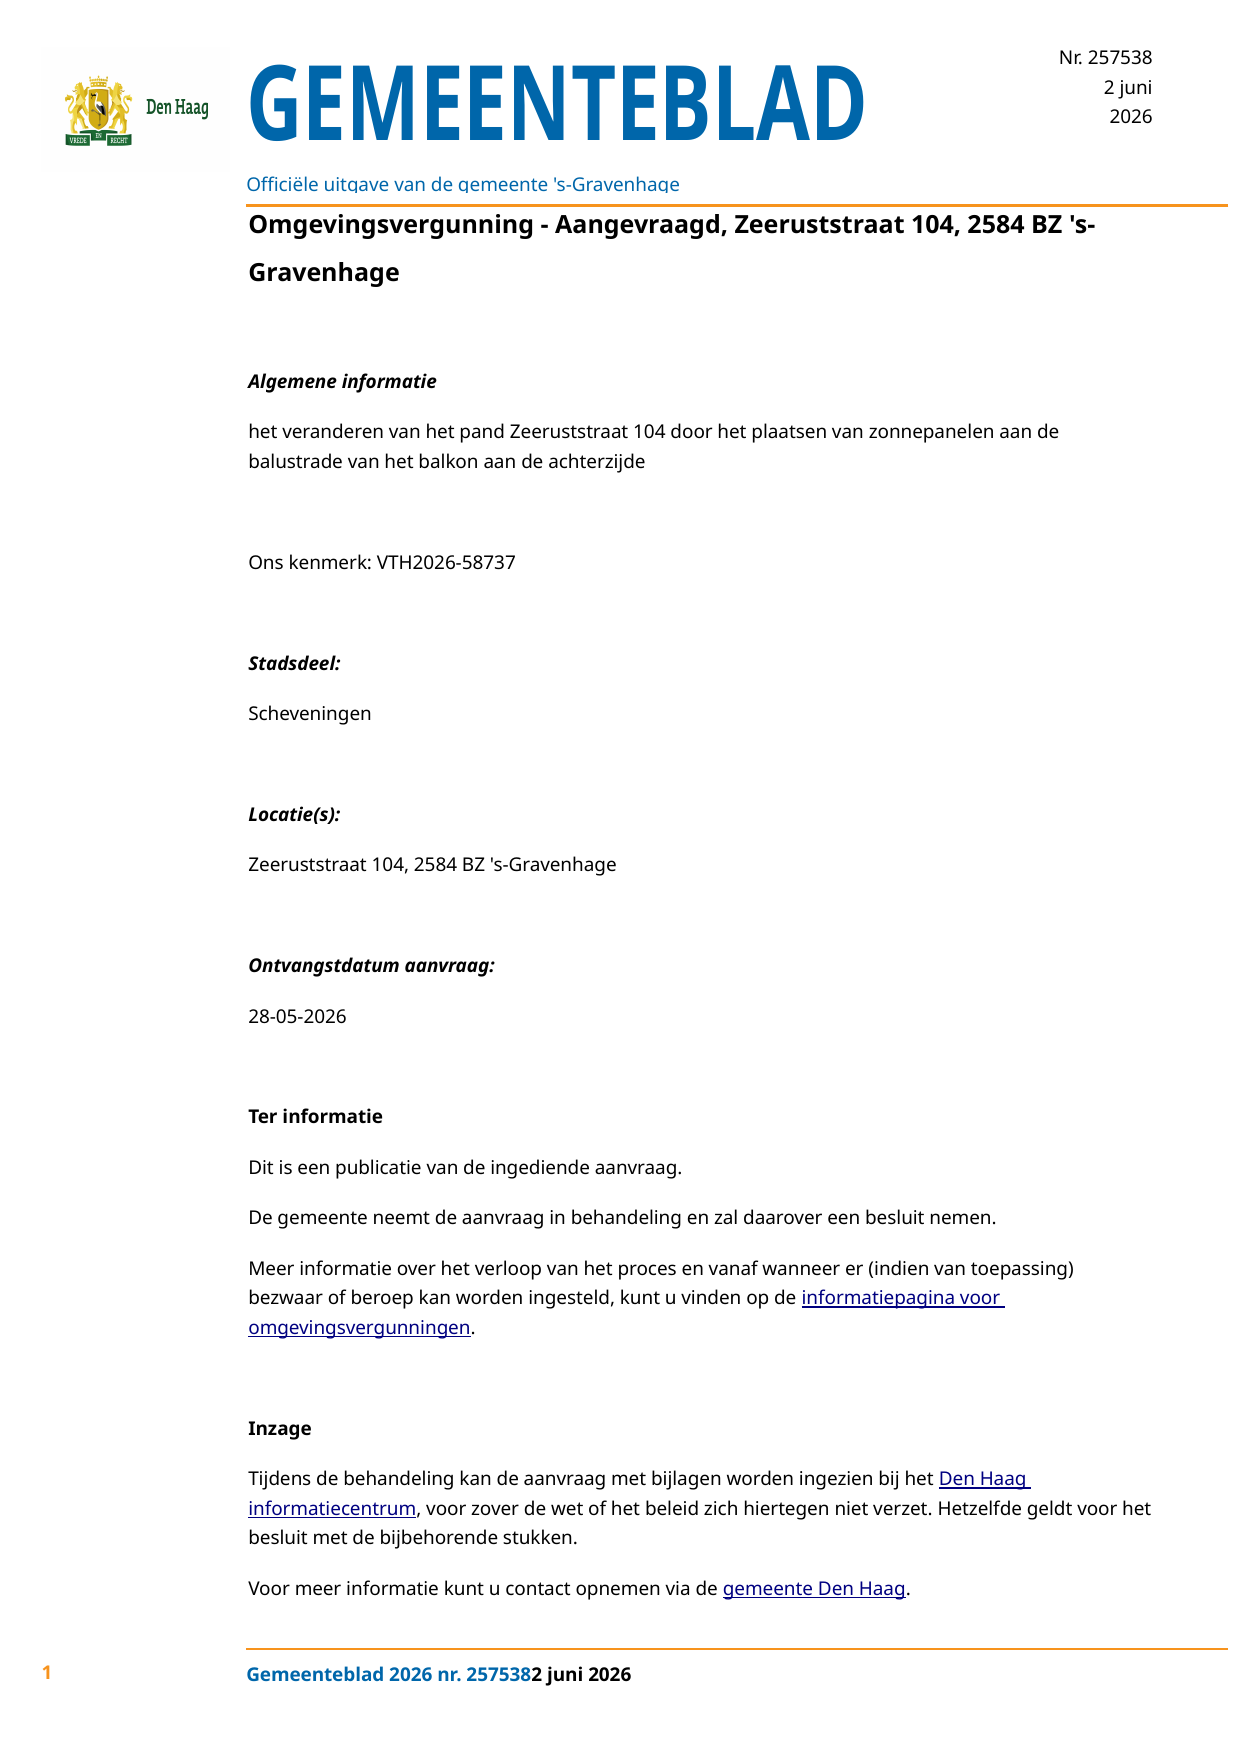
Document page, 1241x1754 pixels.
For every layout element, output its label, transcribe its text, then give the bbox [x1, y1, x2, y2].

text Stadsdeel: [248, 650, 1152, 676]
text Inzage [248, 1415, 1152, 1441]
text Ontvangstdatum aanvraag: [248, 952, 1152, 978]
text het veranderen van het pand Zeeruststraat 104 door het plaatsen van zonnepanelen aan de balustrade van het balkon aan de achterzijde [248, 419, 1152, 474]
text Locatie(s): [248, 801, 1152, 827]
text Voor meer informatie kunt u contact opnemen via de gemeente Den Haag. [248, 1575, 1152, 1601]
text Ter informatie [248, 1104, 1152, 1129]
text Meer informatie over het verloop van het proces en vanaf wanneer er (indien van toepassing) bezwaar of beroep kan worden ingesteld, kunt u vinden op de informatiepagina voor omgevingsvergunningen. [248, 1255, 1152, 1340]
text Omgevingsvergunning - Aangevraagd, Zeeruststraat 104, 2584 BZ 's-Gravenhage [248, 207, 1152, 288]
text Zeeruststraat 104, 2584 BZ 's-Gravenhage [248, 852, 1152, 877]
text De gemeente neemt de aanvraag in behandeling en zal daarover een besluit nemen. [248, 1204, 1152, 1230]
text Algemene informatie [248, 368, 1152, 394]
text Dit is een publicatie van de ingediende aanvraag. [248, 1154, 1152, 1180]
text 28-05-2026 [248, 1003, 1152, 1029]
text Scheveningen [248, 700, 1152, 726]
text Tijdens de behandeling kan de aanvraag met bijlagen worden ingezien bij het Den Haag informatiecentrum, voor zover de wet of het beleid zich hiertegen niet verzet. Hetzelfde geldt voor het besluit met de bijbehorende stukken. [248, 1465, 1152, 1550]
picture [41, 47, 231, 172]
text Ons kenmerk: VTH2026-58737 [248, 549, 1152, 575]
